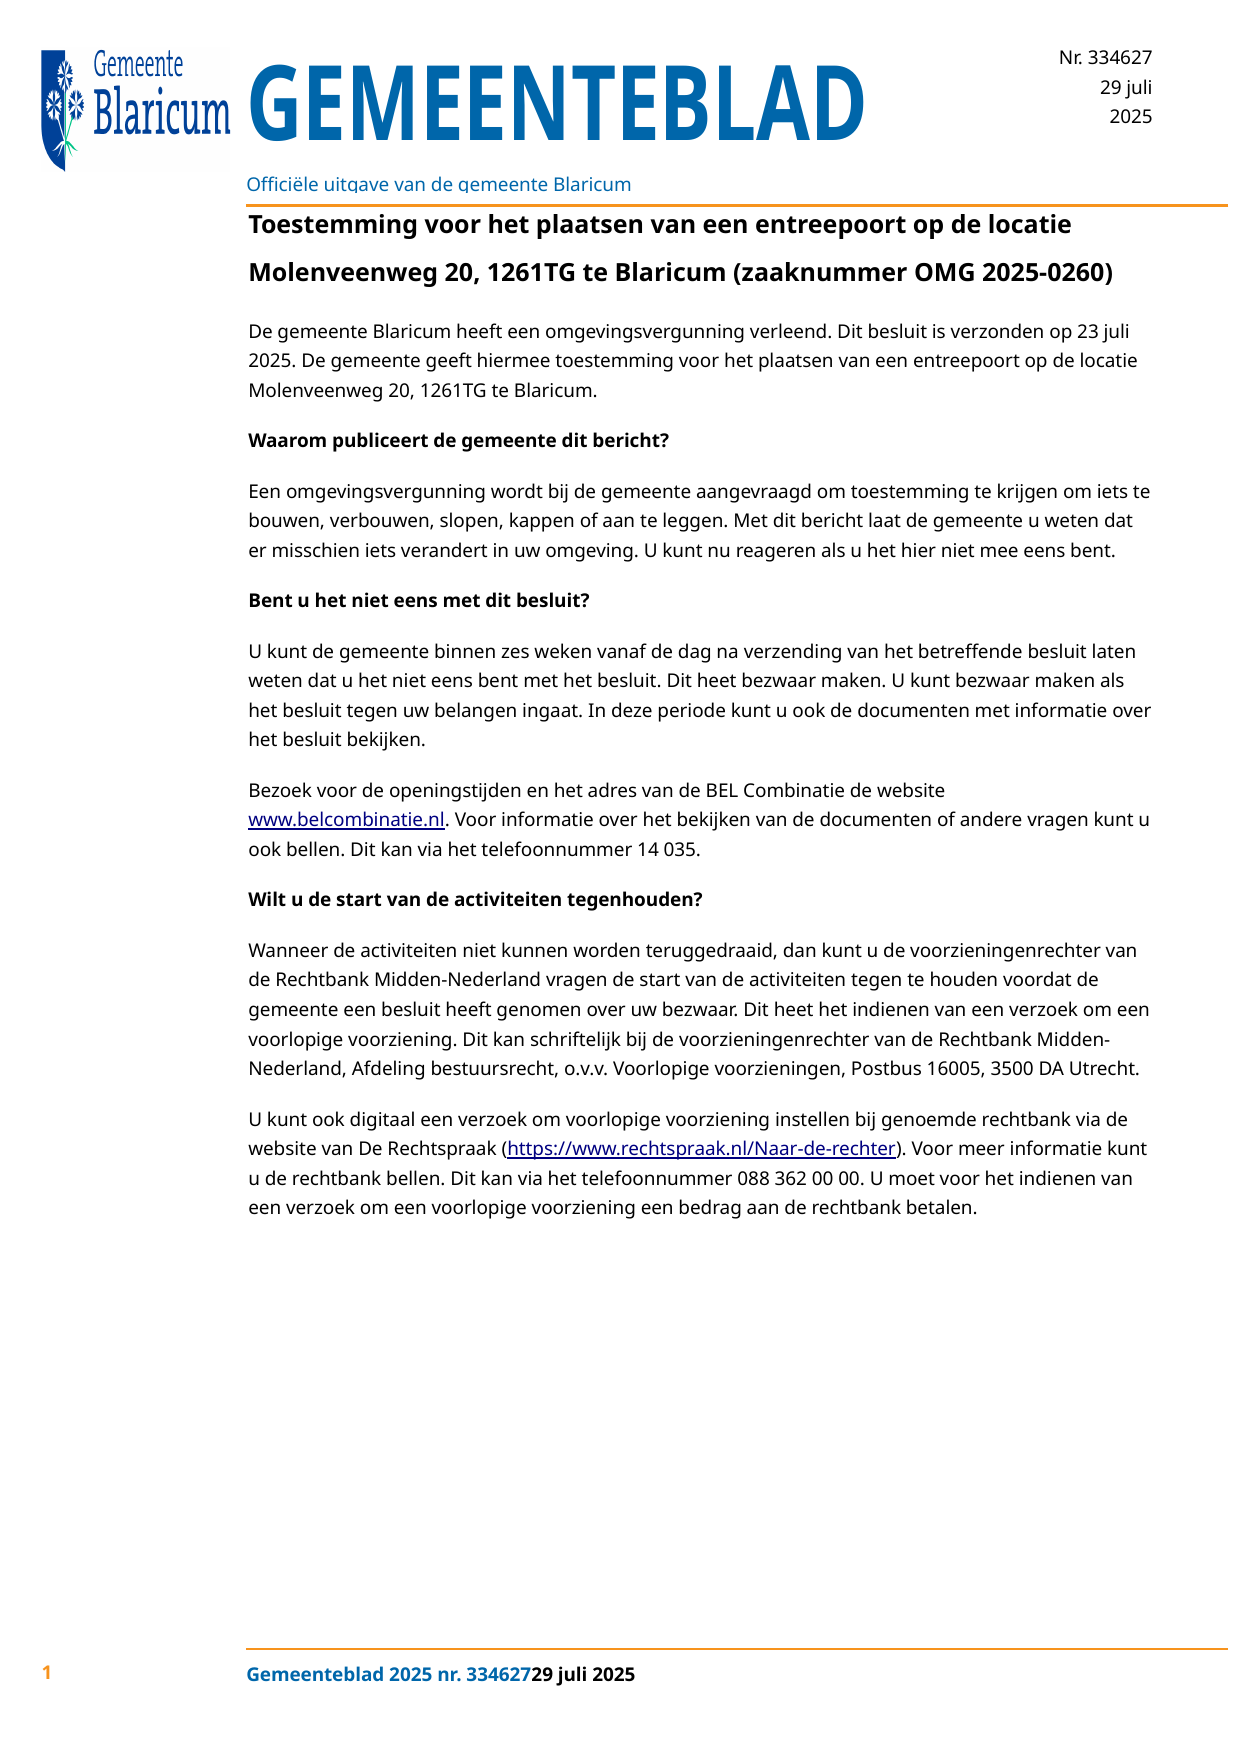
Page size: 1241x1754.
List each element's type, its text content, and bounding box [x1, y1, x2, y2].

text De gemeente Blaricum heeft een omgevingsvergunning verleend. Dit besluit is verzonden op 23 juli 2025. De gemeente geeft hiermee toestemming voor het plaatsen van een entreepoort op de locatie Molenveenweg 20, 1261TG te Blaricum. [248, 318, 1152, 403]
text Een omgevingsvergunning wordt bij de gemeente aangevraagd om toestemming te krijgen om iets te bouwen, verbouwen, slopen, kappen of aan te leggen. Met dit bericht laat de gemeente u weten dat er misschien iets verandert in uw omgeving. U kunt nu reageren als u het hier niet mee eens bent. [248, 478, 1152, 563]
text Bezoek voor de openingstijden en het adres van de BEL Combinatie de website www.belcombinatie.nl. Voor informatie over het bekijken van de documenten of andere vragen kunt u ook bellen. Dit kan via het telefoonnummer 14 035. [248, 777, 1152, 862]
text Bent u het niet eens met dit besluit? [248, 587, 1152, 613]
text Toestemming voor het plaatsen van een entreepoort op de locatie Molenveenweg 20, 1261TG te Blaricum (zaaknummer OMG 2025-0260) [248, 207, 1152, 288]
text U kunt de gemeente binnen zes weken vanaf de dag na verzending van het betreffende besluit laten weten dat u het niet eens bent met het besluit. Dit heet bezwaar maken. U kunt bezwaar maken als het besluit tegen uw belangen ingaat. In deze periode kunt u ook de documenten met informatie over het besluit bekijken. [248, 638, 1152, 752]
text U kunt ook digitaal een verzoek om voorlopige voorziening instellen bij genoemde rechtbank via de website van De Rechtspraak (https://www.rechtspraak.nl/Naar-de-rechter). Voor meer informatie kunt u de rechtbank bellen. Dit kan via het telefoonnummer 088 362 00 00. U moet voor het indienen van een verzoek om een voorlopige voorziening een bedrag aan de rechtbank betalen. [248, 1106, 1152, 1220]
text Wilt u de start van de activiteiten tegenhouden? [248, 887, 1152, 912]
text Wanneer de activiteiten niet kunnen worden teruggedraaid, dan kunt u de voorzieningenrechter van de Rechtbank Midden-Nederland vragen de start van de activiteiten tegen te houden voordat de gemeente een besluit heeft genomen over uw bezwaar. Dit heet het indienen van een verzoek om een voorlopige voorziening. Dit kan schriftelijk bij de voorzieningenrechter van de Rechtbank Midden-Nederland, Afdeling bestuursrecht, o.v.v. Voorlopige voorzieningen, Postbus 16005, 3500 DA Utrecht. [248, 937, 1152, 1081]
text Waarom publiceert de gemeente dit bericht? [248, 427, 1152, 453]
picture [41, 47, 231, 172]
